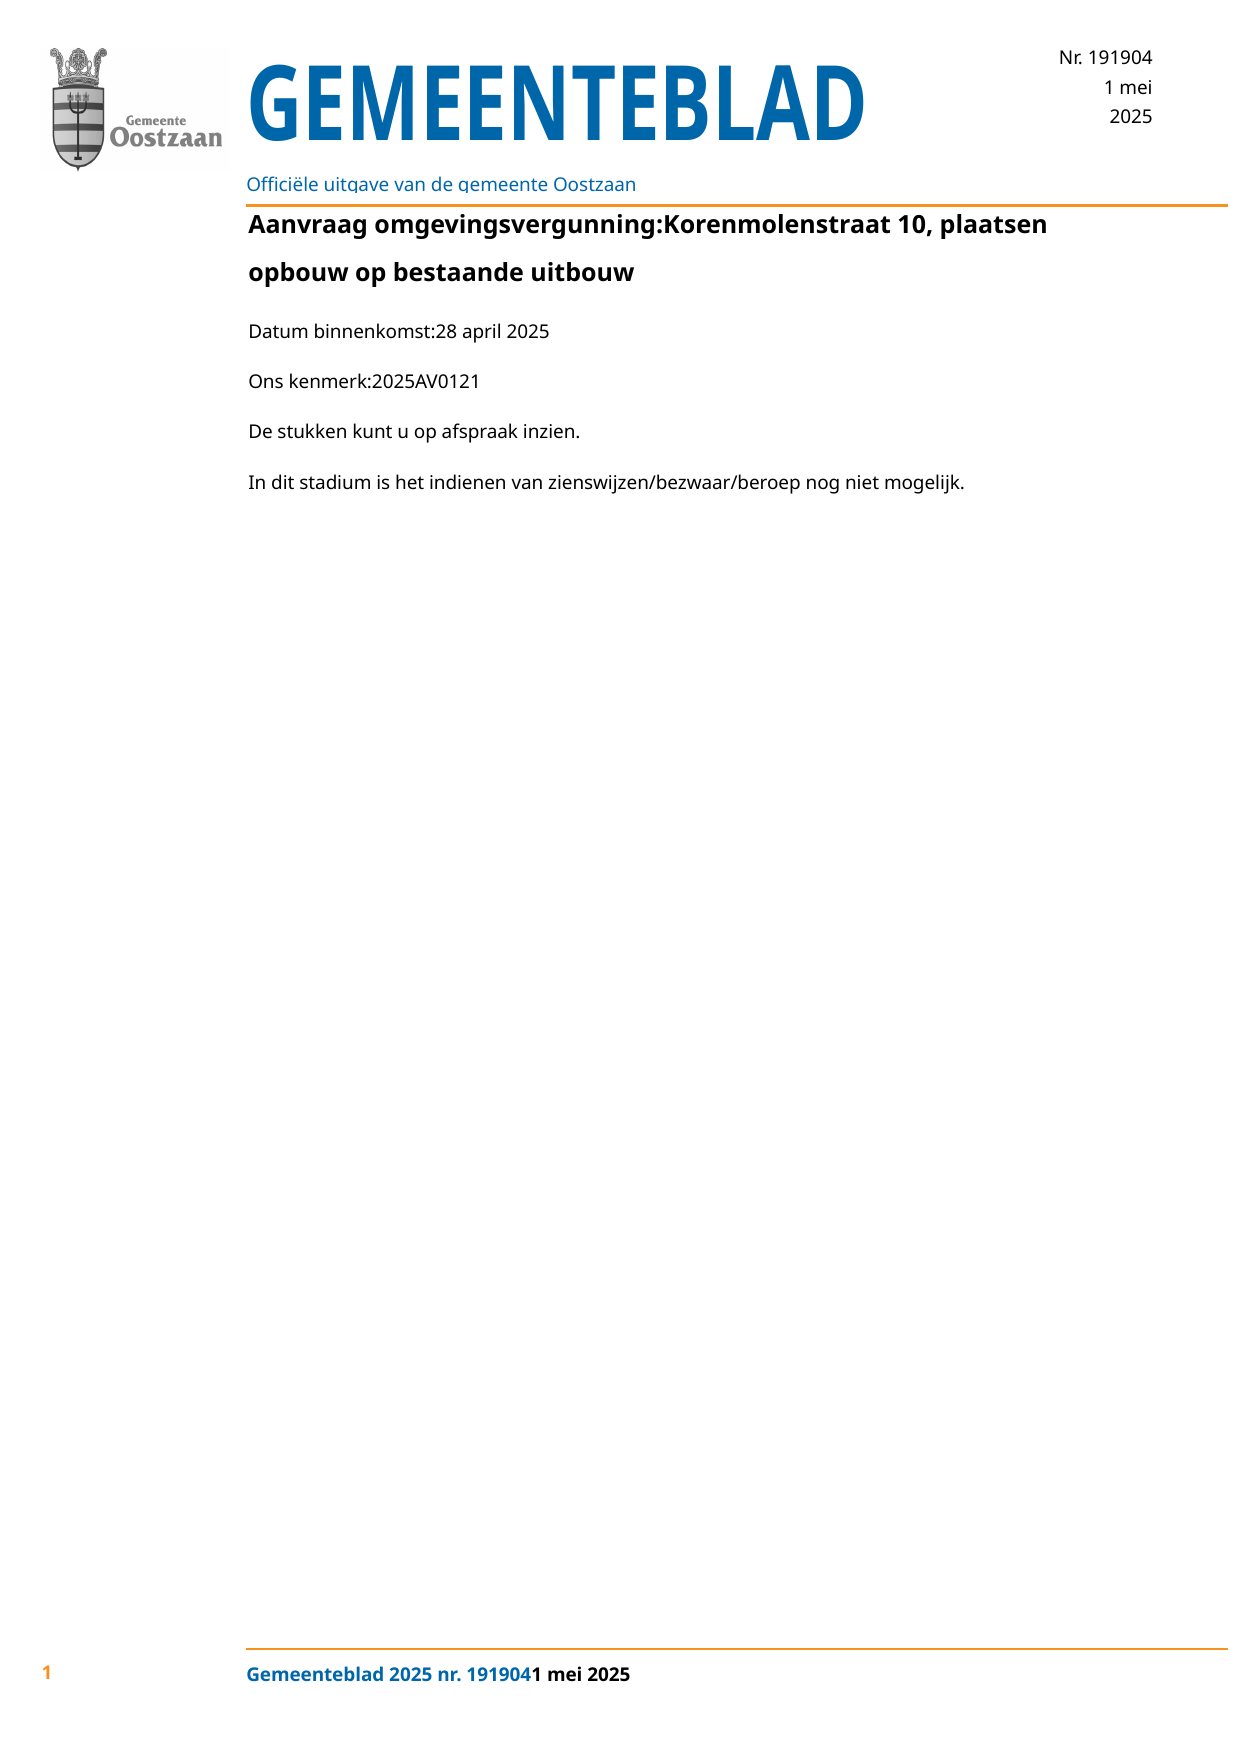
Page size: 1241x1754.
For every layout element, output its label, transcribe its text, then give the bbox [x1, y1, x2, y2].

text Datum binnenkomst:28 april 2025 [248, 318, 1152, 344]
picture [41, 47, 231, 172]
text Aanvraag omgevingsvergunning:Korenmolenstraat 10, plaatsen opbouw op bestaande uitbouw [248, 207, 1152, 288]
text Ons kenmerk:2025AV0121 [248, 368, 1152, 394]
text In dit stadium is het indienen van zienswijzen/bezwaar/beroep nog niet mogelijk. [248, 469, 1152, 495]
text De stukken kunt u op afspraak inzien. [248, 419, 1152, 444]
